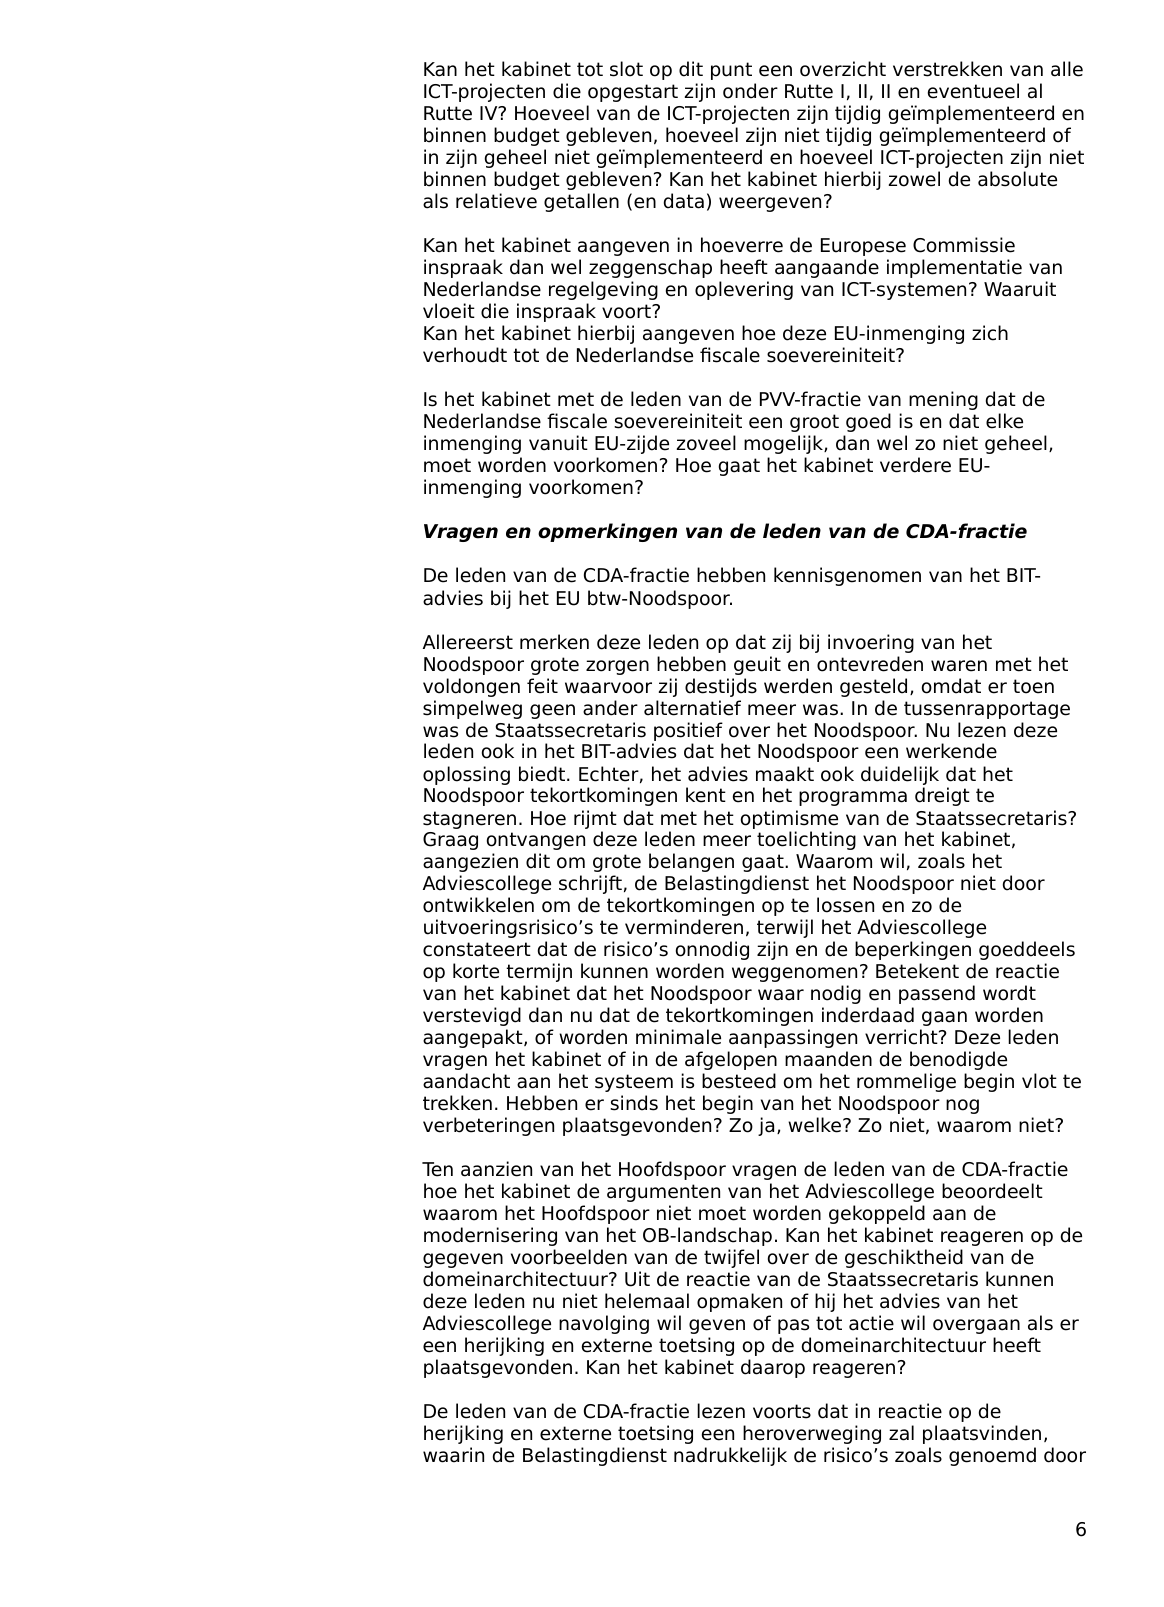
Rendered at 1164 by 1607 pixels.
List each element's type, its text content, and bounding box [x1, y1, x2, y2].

subtitle Vragen en opmerkingen van de leden van de CDA-fractie [422, 521, 1087, 543]
text Kan het kabinet tot slot op dit punt een overzicht verstrekken van alle ICT-projecten die opgestart zijn onder Rutte I, II, II en eventueel al Rutte IV? Hoeveel van de ICT-projecten zijn tijdig geïmplementeerd en binnen budget gebleven, hoeveel zijn niet tijdig geïmplementeerd of in zijn geheel niet geïmplementeerd en hoeveel ICT-projecten zijn niet binnen budget gebleven? Kan het kabinet hierbij zowel de absolute als relatieve getallen (en data) weergeven? [422, 59, 1087, 213]
text De leden van de CDA-fractie hebben kennisgenomen van het BIT-advies bij het EU btw-Noodspoor. [422, 565, 1087, 609]
text Allereerst merken deze leden op dat zij bij invoering van het Noodspoor grote zorgen hebben geuit en ontevreden waren met het voldongen feit waarvoor zij destijds werden gesteld, omdat er toen simpelweg geen ander alternatief meer was. In de tussenrapportage was de Staatssecretaris positief over het Noodspoor. Nu lezen deze leden ook in het BIT-advies dat het Noodspoor een werkende oplossing biedt. Echter, het advies maakt ook duidelijk dat het Noodspoor tekortkomingen kent en het programma dreigt te stagneren. Hoe rijmt dat met het optimisme van de Staatssecretaris? [422, 632, 1087, 829]
text De leden van de CDA-fractie lezen voorts dat in reactie op de herijking en externe toetsing een heroverweging zal plaatsvinden, waarin de Belastingdienst nadrukkelijk de risico’s zoals genoemd door [422, 1401, 1087, 1467]
text Kan het kabinet hierbij aangeven hoe deze EU-inmenging zich verhoudt tot de Nederlandse fiscale soevereiniteit? [422, 323, 1087, 367]
text Is het kabinet met de leden van de PVV-fractie van mening dat de Nederlandse fiscale soevereiniteit een groot goed is en dat elke inmenging vanuit EU-zijde zoveel mogelijk, dan wel zo niet geheel, moet worden voorkomen? Hoe gaat het kabinet verdere EU-inmenging voorkomen? [422, 389, 1087, 499]
text Graag ontvangen deze leden meer toelichting van het kabinet, aangezien dit om grote belangen gaat. Waarom wil, zoals het Adviescollege schrijft, de Belastingdienst het Noodspoor niet door ontwikkelen om de tekortkomingen op te lossen en zo de uitvoeringsrisico’s te verminderen, terwijl het Adviescollege constateert dat de risico’s onnodig zijn en de beperkingen goeddeels op korte termijn kunnen worden weggenomen? Betekent de reactie van het kabinet dat het Noodspoor waar nodig en passend wordt verstevigd dan nu dat de tekortkomingen inderdaad gaan worden aangepakt, of worden minimale aanpassingen verricht? Deze leden vragen het kabinet of in de afgelopen maanden de benodigde aandacht aan het systeem is besteed om het rommelige begin vlot te trekken. Hebben er sinds het begin van het Noodspoor nog verbeteringen plaatsgevonden? Zo ja, welke? Zo niet, waarom niet? [422, 829, 1087, 1137]
text Kan het kabinet aangeven in hoeverre de Europese Commissie inspraak dan wel zeggenschap heeft aangaande implementatie van Nederlandse regelgeving en oplevering van ICT-systemen? Waaruit vloeit die inspraak voort? [422, 235, 1087, 323]
text Ten aanzien van het Hoofdspoor vragen de leden van de CDA-fractie hoe het kabinet de argumenten van het Adviescollege beoordeelt waarom het Hoofdspoor niet moet worden gekoppeld aan de modernisering van het OB-landschap. Kan het kabinet reageren op de gegeven voorbeelden van de twijfel over de geschiktheid van de domeinarchitectuur? Uit de reactie van de Staatssecretaris kunnen deze leden nu niet helemaal opmaken of hij het advies van het Adviescollege navolging wil geven of pas tot actie wil overgaan als er een herijking en externe toetsing op de domeinarchitectuur heeft plaatsgevonden. Kan het kabinet daarop reageren? [422, 1159, 1087, 1379]
